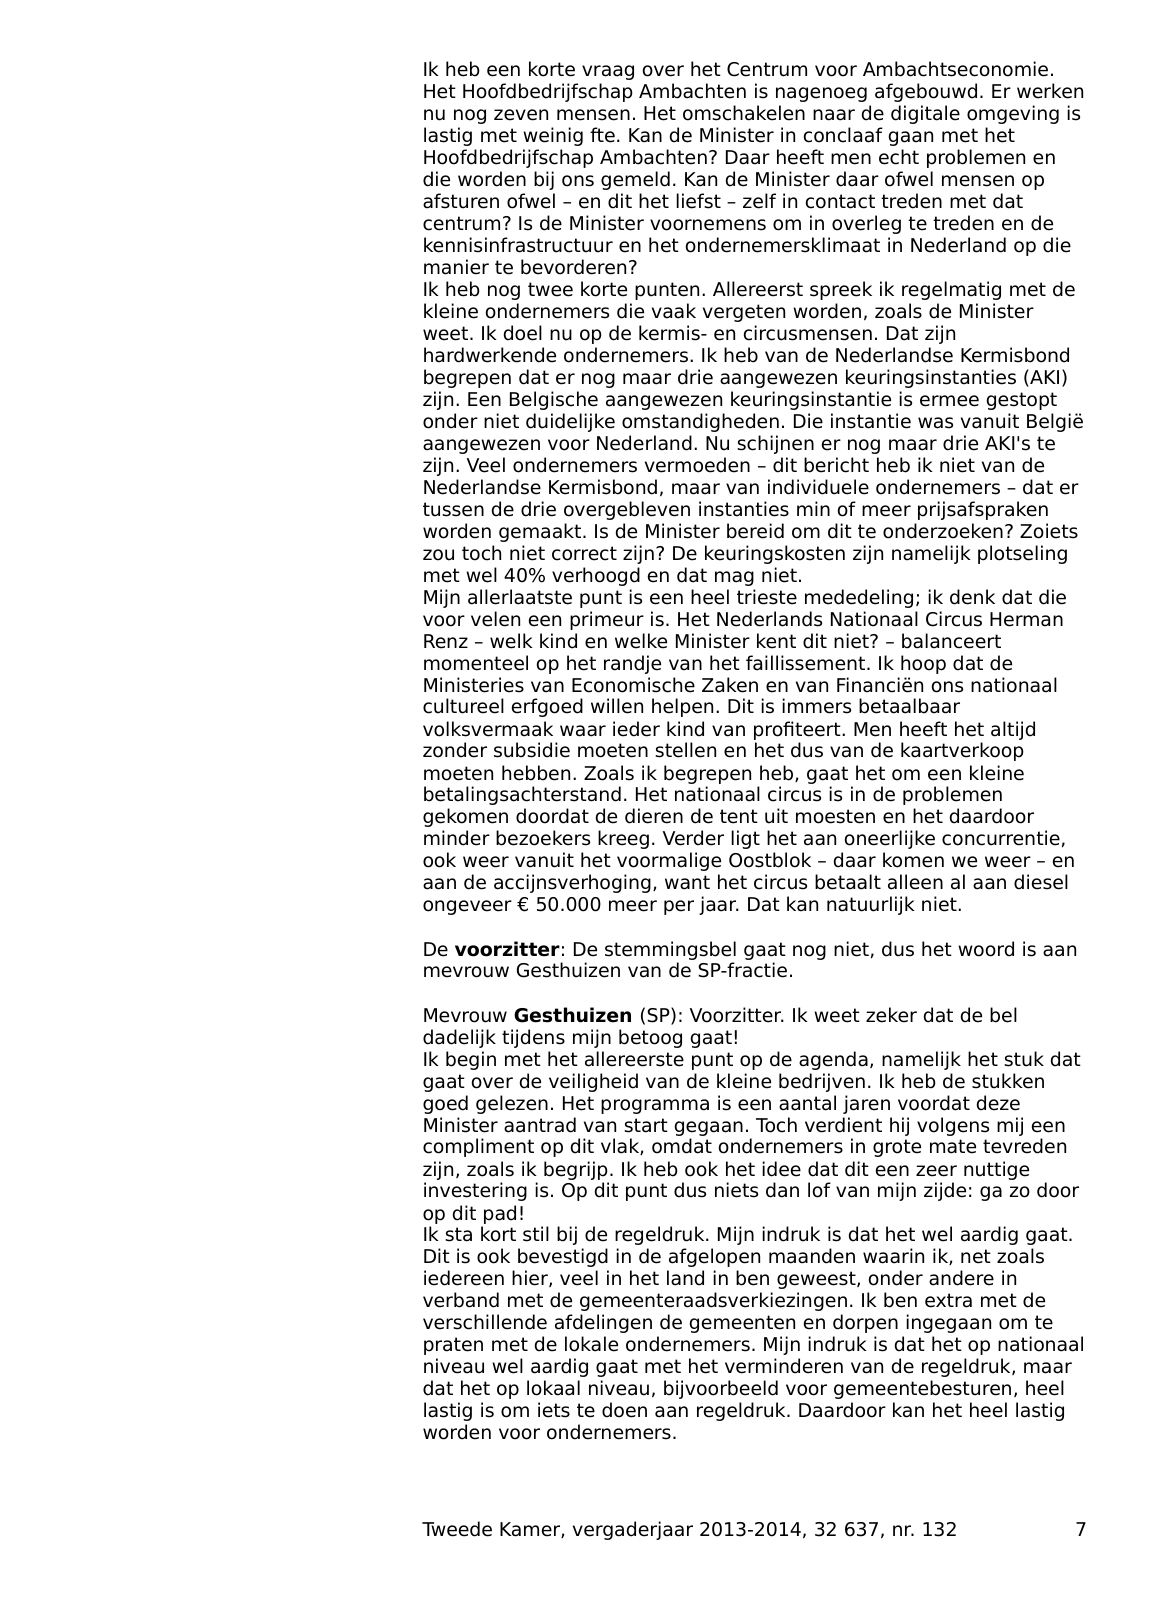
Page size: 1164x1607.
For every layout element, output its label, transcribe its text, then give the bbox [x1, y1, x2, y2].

text Ik heb een korte vraag over het Centrum voor Ambachtseconomie. Het Hoofdbedrijfschap Ambachten is nagenoeg afgebouwd. Er werken nu nog zeven mensen. Het omschakelen naar de digitale omgeving is lastig met weinig fte. Kan de Minister in conclaaf gaan met het Hoofdbedrijfschap Ambachten? Daar heeft men echt problemen en die worden bij ons gemeld. Kan de Minister daar ofwel mensen op afsturen ofwel – en dit het liefst – zelf in contact treden met dat centrum? Is de Minister voornemens om in overleg te treden en de kennisinfrastructuur en het ondernemersklimaat in Nederland op die manier te bevorderen? [422, 59, 1087, 279]
text Ik begin met het allereerste punt op de agenda, namelijk het stuk dat gaat over de veiligheid van de kleine bedrijven. Ik heb de stukken goed gelezen. Het programma is een aantal jaren voordat deze Minister aantrad van start gegaan. Toch verdient hij volgens mij een compliment op dit vlak, omdat ondernemers in grote mate tevreden zijn, zoals ik begrijp. Ik heb ook het idee dat dit een zeer nuttige investering is. Op dit punt dus niets dan lof van mijn zijde: ga zo door op dit pad! [422, 1048, 1087, 1224]
text Mijn allerlaatste punt is een heel trieste mededeling; ik denk dat die voor velen een primeur is. Het Nederlands Nationaal Circus Herman Renz – welk kind en welke Minister kent dit niet? – balanceert momenteel op het randje van het faillissement. Ik hoop dat de Ministeries van Economische Zaken en van Financiën ons nationaal cultureel erfgoed willen helpen. Dit is immers betaalbaar volksvermaak waar ieder kind van profiteert. Men heeft het altijd zonder subsidie moeten stellen en het dus van de kaartverkoop moeten hebben. Zoals ik begrepen heb, gaat het om een kleine betalingsachterstand. Het nationaal circus is in de problemen gekomen doordat de dieren de tent uit moesten en het daardoor minder bezoekers kreeg. Verder ligt het aan oneerlijke concurrentie, ook weer vanuit het voormalige Oostblok – daar komen we weer – en aan de accijnsverhoging, want het circus betaalt alleen al aan diesel ongeveer € 50.000 meer per jaar. Dat kan natuurlijk niet. [422, 587, 1087, 916]
text Ik sta kort stil bij de regeldruk. Mijn indruk is dat het wel aardig gaat. Dit is ook bevestigd in de afgelopen maanden waarin ik, net zoals iedereen hier, veel in het land in ben geweest, onder andere in verband met de gemeenteraadsverkiezingen. Ik ben extra met de verschillende afdelingen de gemeenten en dorpen ingegaan om te praten met de lokale ondernemers. Mijn indruk is dat het op nationaal niveau wel aardig gaat met het verminderen van de regeldruk, maar dat het op lokaal niveau, bijvoorbeeld voor gemeentebesturen, heel lastig is om iets te doen aan regeldruk. Daardoor kan het heel lastig worden voor ondernemers. [422, 1224, 1087, 1444]
text De voorzitter: De stemmingsbel gaat nog niet, dus het woord is aan mevrouw Gesthuizen van de SP-fractie. [422, 938, 1087, 982]
text Mevrouw Gesthuizen (SP): Voorzitter. Ik weet zeker dat de bel dadelijk tijdens mijn betoog gaat! [422, 1004, 1087, 1048]
text Ik heb nog twee korte punten. Allereerst spreek ik regelmatig met de kleine ondernemers die vaak vergeten worden, zoals de Minister weet. Ik doel nu op de kermis- en circusmensen. Dat zijn hardwerkende ondernemers. Ik heb van de Nederlandse Kermisbond begrepen dat er nog maar drie aangewezen keuringsinstanties (AKI) zijn. Een Belgische aangewezen keuringsinstantie is ermee gestopt onder niet duidelijke omstandigheden. Die instantie was vanuit België aangewezen voor Nederland. Nu schijnen er nog maar drie AKI's te zijn. Veel ondernemers vermoeden – dit bericht heb ik niet van de Nederlandse Kermisbond, maar van individuele ondernemers – dat er tussen de drie overgebleven instanties min of meer prijsafspraken worden gemaakt. Is de Minister bereid om dit te onderzoeken? Zoiets zou toch niet correct zijn? De keuringskosten zijn namelijk plotseling met wel 40% verhoogd en dat mag niet. [422, 279, 1087, 587]
